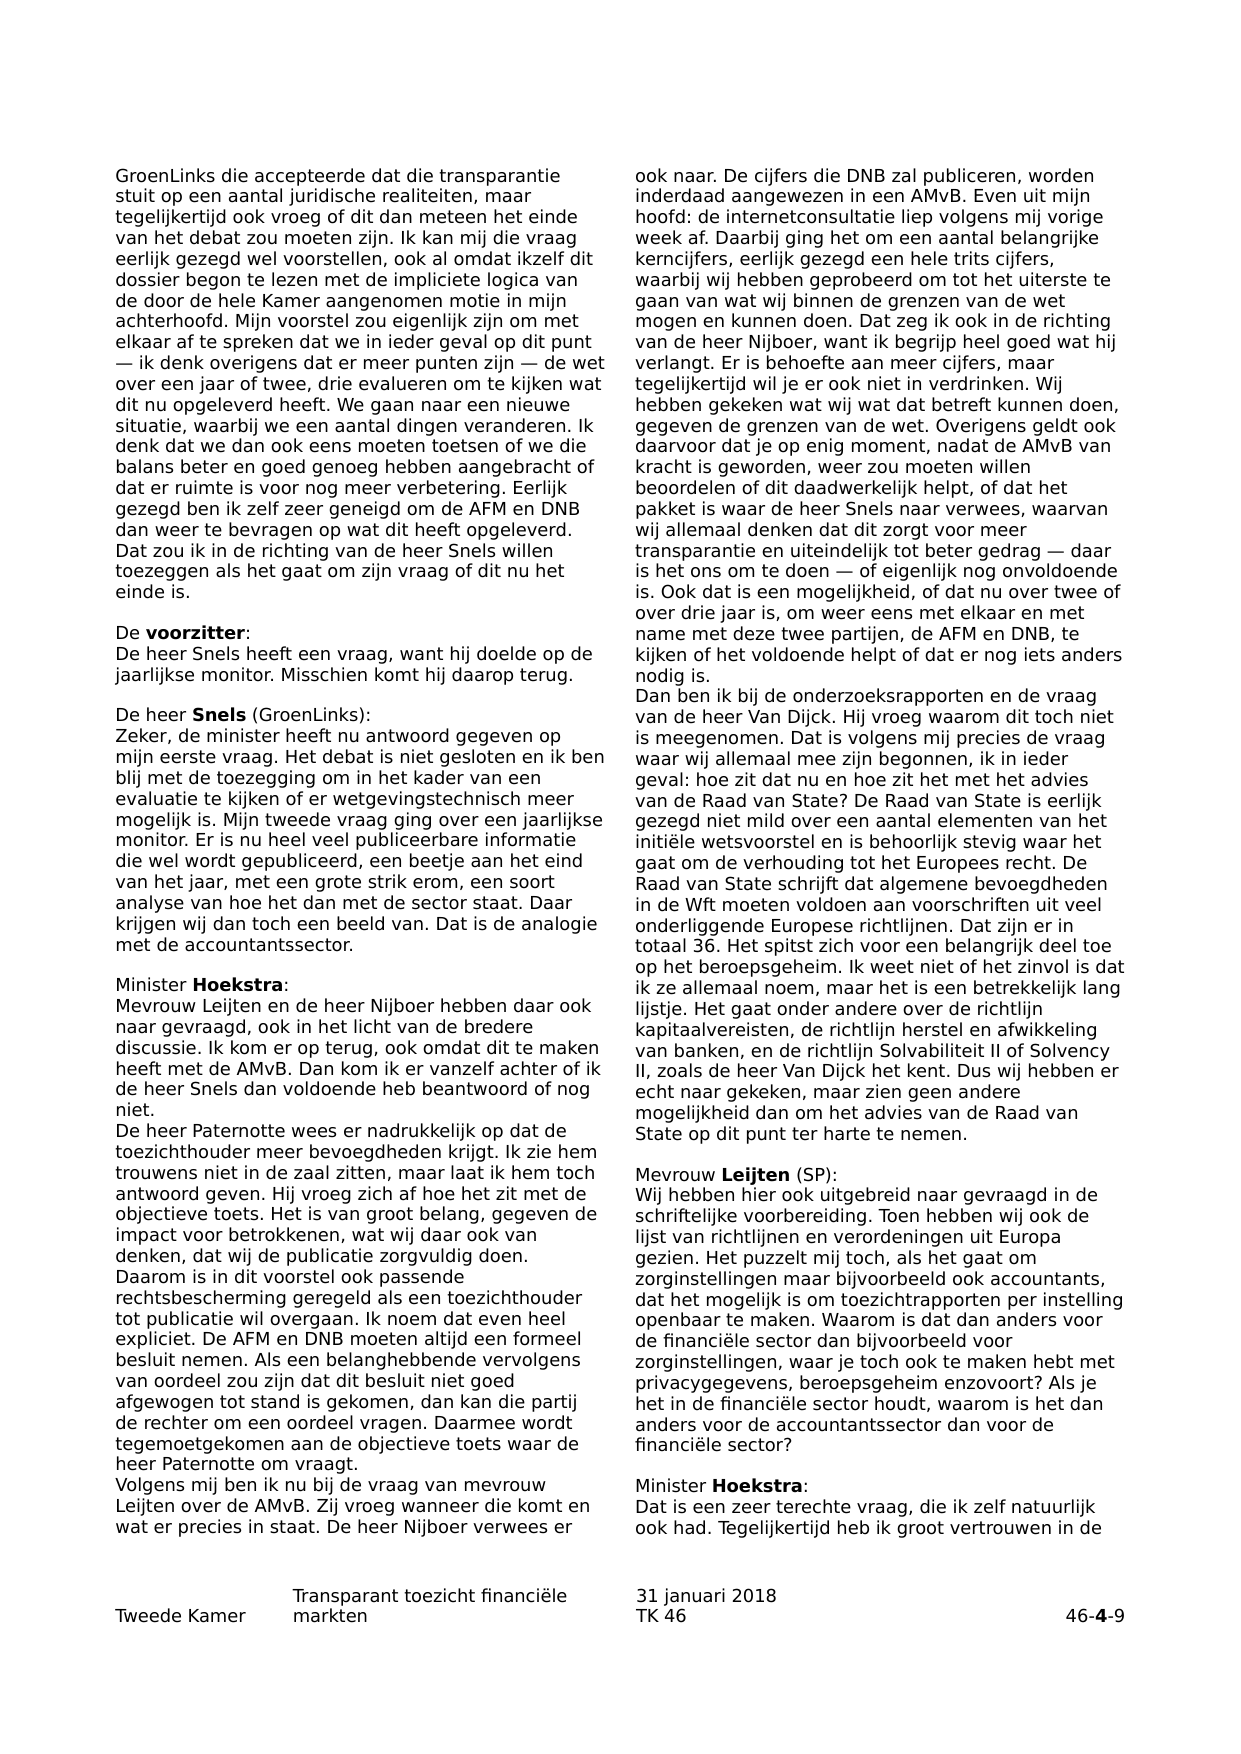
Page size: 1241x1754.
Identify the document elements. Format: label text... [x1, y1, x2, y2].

text De voorzitter: [115, 623, 605, 643]
text Dan ben ik bij de onderzoeksrapporten en de vraag van de heer Van Dijck. Hij vroeg waarom dit toch niet is meegenomen. Dat is volgens mij precies de vraag waar wij allemaal mee zijn begonnen, ik in ieder geval: hoe zit dat nu en hoe zit het met het advies van de Raad van State? De Raad van State is eerlijk gezegd niet mild over een aantal elementen van het initiële wetsvoorstel en is behoorlijk stevig waar het gaat om de verhouding tot het Europees recht. De Raad van State schrijft dat algemene bevoegdheden in de Wft moeten voldoen aan voorschriften uit veel onderliggende Europese richtlijnen. Dat zijn er in totaal 36. Het spitst zich voor een belangrijk deel toe op het beroepsgeheim. Ik weet niet of het zinvol is dat ik ze allemaal noem, maar het is een betrekkelijk lang lijstje. Het gaat onder andere over de richtlijn kapitaalvereisten, de richtlijn herstel en afwikkeling van banken, en de richtlijn Solvabiliteit II of Solvency II, zoals de heer Van Dijck het kent. Dus wij hebben er echt naar gekeken, maar zien geen andere mogelijkheid dan om het advies van de Raad van State op dit punt ter harte te nemen. [635, 686, 1125, 1144]
text De heer Snels heeft een vraag, want hij doelde op de jaarlijkse monitor. Misschien komt hij daarop terug. [115, 643, 605, 685]
text Dat is een zeer terechte vraag, die ik zelf natuurlijk ook had. Tegelijkertijd heb ik groot vertrouwen in de [635, 1497, 1125, 1538]
text De heer Snels (GroenLinks): [115, 705, 605, 726]
text Mevrouw Leijten (SP): [635, 1164, 1125, 1185]
text Wij hebben hier ook uitgebreid naar gevraagd in de schriftelijke voorbereiding. Toen hebben wij ook de lijst van richtlijnen en verordeningen uit Europa gezien. Het puzzelt mij toch, als het gaat om zorginstellingen maar bijvoorbeeld ook accountants, dat het mogelijk is om toezichtrapporten per instelling openbaar te maken. Waarom is dat dan anders voor de financiële sector dan bijvoorbeeld voor zorginstellingen, waar je toch ook te maken hebt met privacygegevens, beroepsgeheim enzovoort? Als je het in de financiële sector houdt, waarom is het dan anders voor de accountantssector dan voor de financiële sector? [635, 1185, 1125, 1456]
text Volgens mij ben ik nu bij de vraag van mevrouw Leijten over de AMvB. Zij vroeg wanneer die komt en wat er precies in staat. De heer Nijboer verwees er [115, 1475, 605, 1537]
text Minister Hoekstra: [635, 1476, 1125, 1497]
text ook naar. De cijfers die DNB zal publiceren, worden inderdaad aangewezen in een AMvB. Even uit mijn hoofd: de internetconsultatie liep volgens mij vorige week af. Daarbij ging het om een aantal belangrijke kerncijfers, eerlijk gezegd een hele trits cijfers, waarbij wij hebben geprobeerd om tot het uiterste te gaan van wat wij binnen de grenzen van de wet mogen en kunnen doen. Dat zeg ik ook in de richting van de heer Nijboer, want ik begrijp heel goed wat hij verlangt. Er is behoefte aan meer cijfers, maar tegelijkertijd wil je er ook niet in verdrinken. Wij hebben gekeken wat wij wat dat betreft kunnen doen, gegeven de grenzen van de wet. Overigens geldt ook daarvoor dat je op enig moment, nadat de AMvB van kracht is geworden, weer zou moeten willen beoordelen of dit daadwerkelijk helpt, of dat het pakket is waar de heer Snels naar verwees, waarvan wij allemaal denken dat dit zorgt voor meer transparantie en uiteindelijk tot beter gedrag — daar is het ons om te doen — of eigenlijk nog onvoldoende is. Ook dat is een mogelijkheid, of dat nu over twee of over drie jaar is, om weer eens met elkaar en met name met deze twee partijen, de AFM en DNB, te kijken of het voldoende helpt of dat er nog iets anders nodig is. [635, 165, 1125, 686]
text GroenLinks die accepteerde dat die transparantie stuit op een aantal juridische realiteiten, maar tegelijkertijd ook vroeg of dit dan meteen het einde van het debat zou moeten zijn. Ik kan mij die vraag eerlijk gezegd wel voorstellen, ook al omdat ikzelf dit dossier begon te lezen met de impliciete logica van de door de hele Kamer aangenomen motie in mijn achterhoofd. Mijn voorstel zou eigenlijk zijn om met elkaar af te spreken dat we in ieder geval op dit punt — ik denk overigens dat er meer punten zijn — de wet over een jaar of twee, drie evalueren om te kijken wat dit nu opgeleverd heeft. We gaan naar een nieuwe situatie, waarbij we een aantal dingen veranderen. Ik denk dat we dan ook eens moeten toetsen of we die balans beter en goed genoeg hebben aangebracht of dat er ruimte is voor nog meer verbetering. Eerlijk gezegd ben ik zelf zeer geneigd om de AFM en DNB dan weer te bevragen op wat dit heeft opgeleverd. Dat zou ik in de richting van de heer Snels willen toezeggen als het gaat om zijn vraag of dit nu het einde is. [115, 165, 605, 603]
text De heer Paternotte wees er nadrukkelijk op dat de toezichthouder meer bevoegdheden krijgt. Ik zie hem trouwens niet in de zaal zitten, maar laat ik hem toch antwoord geven. Hij vroeg zich af hoe het zit met de objectieve toets. Het is van groot belang, gegeven de impact voor betrokkenen, wat wij daar ook van denken, dat wij de publicatie zorgvuldig doen. Daarom is in dit voorstel ook passende rechtsbescherming geregeld als een toezichthouder tot publicatie wil overgaan. Ik noem dat even heel expliciet. De AFM en DNB moeten altijd een formeel besluit nemen. Als een belanghebbende vervolgens van oordeel zou zijn dat dit besluit niet goed afgewogen tot stand is gekomen, dan kan die partij de rechter om een oordeel vragen. Daarmee wordt tegemoetgekomen aan de objectieve toets waar de heer Paternotte om vraagt. [115, 1121, 605, 1475]
text Zeker, de minister heeft nu antwoord gegeven op mijn eerste vraag. Het debat is niet gesloten en ik ben blij met de toezegging om in het kader van een evaluatie te kijken of er wetgevingstechnisch meer mogelijk is. Mijn tweede vraag ging over een jaarlijkse monitor. Er is nu heel veel publiceerbare informatie die wel wordt gepubliceerd, een beetje aan het eind van het jaar, met een grote strik erom, een soort analyse van hoe het dan met de sector staat. Daar krijgen wij dan toch een beeld van. Dat is de analogie met de accountantssector. [115, 726, 605, 955]
text Minister Hoekstra: [115, 975, 605, 996]
text Mevrouw Leijten en de heer Nijboer hebben daar ook naar gevraagd, ook in het licht van de bredere discussie. Ik kom er op terug, ook omdat dit te maken heeft met de AMvB. Dan kom ik er vanzelf achter of ik de heer Snels dan voldoende heb beantwoord of nog niet. [115, 996, 605, 1121]
